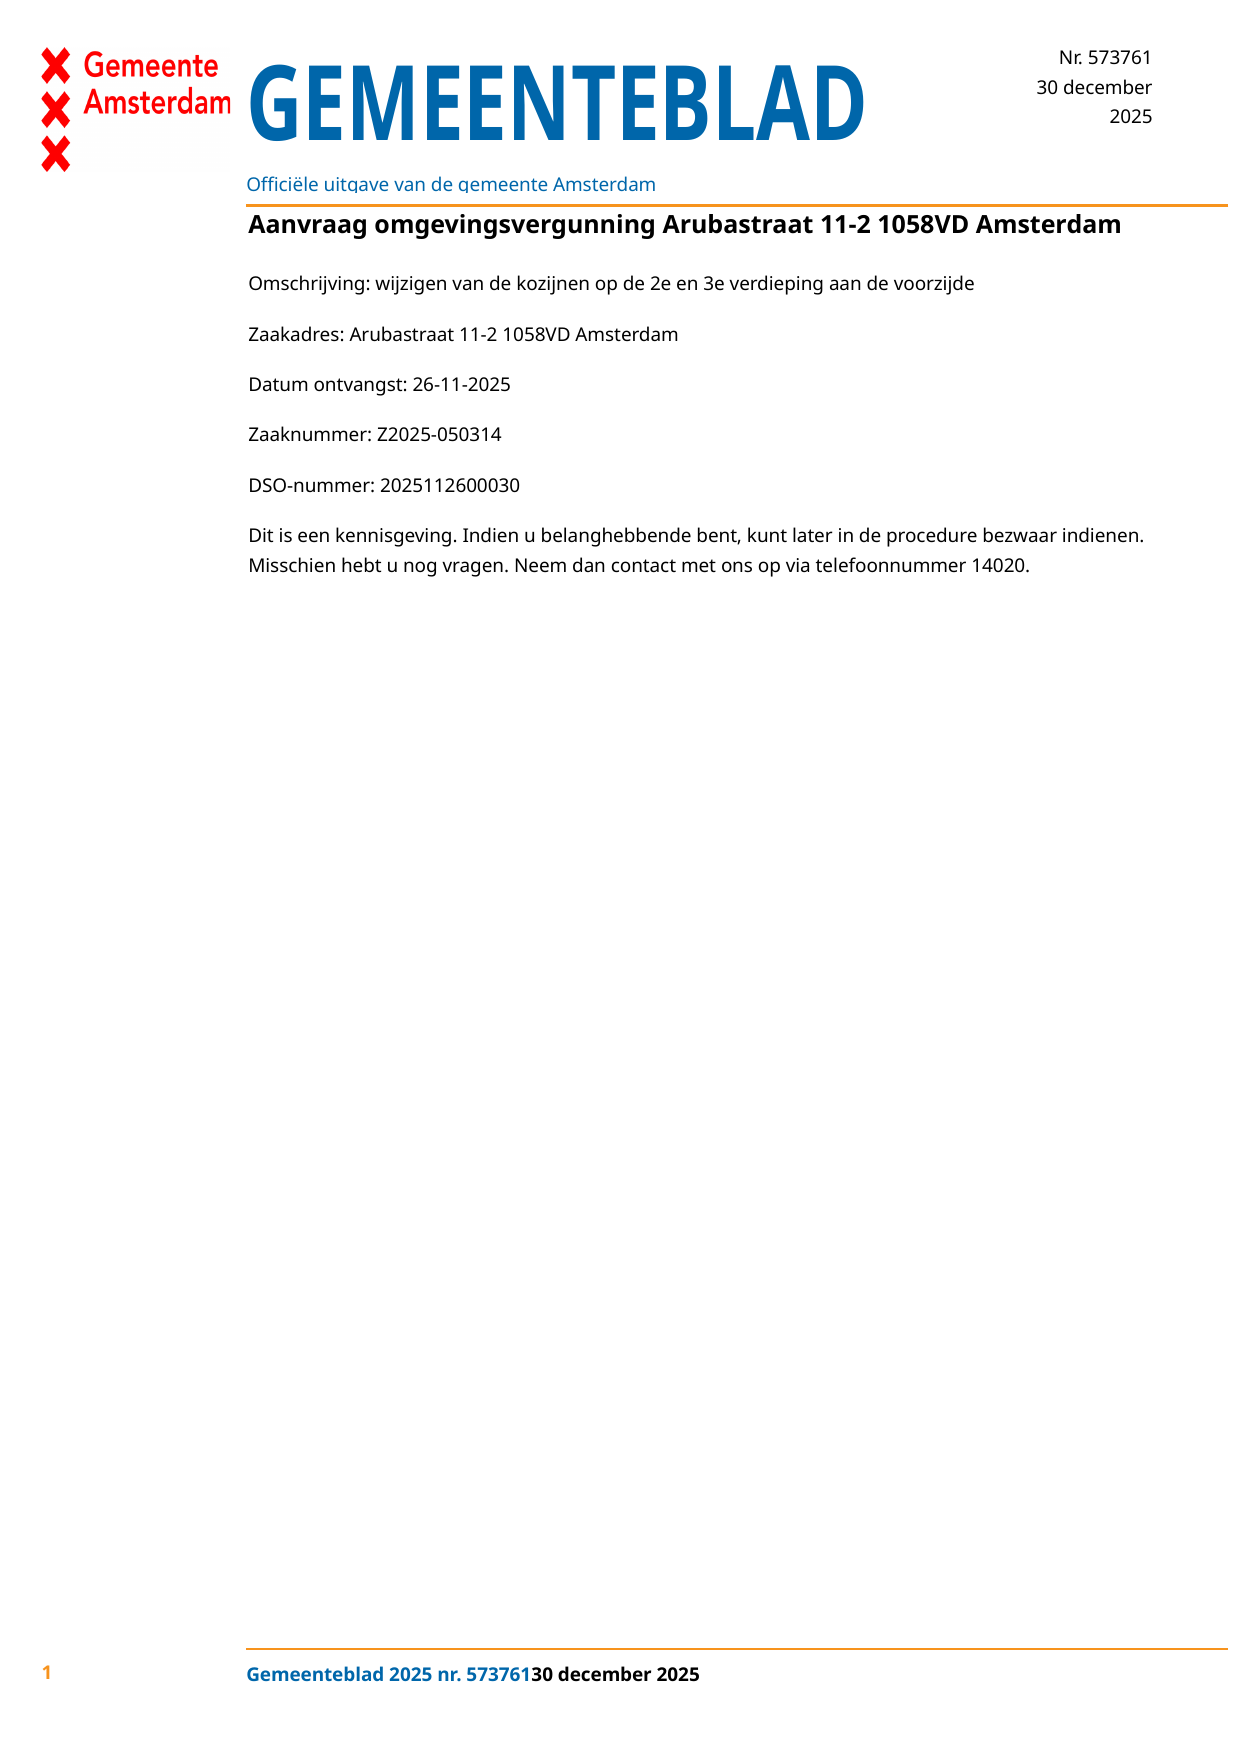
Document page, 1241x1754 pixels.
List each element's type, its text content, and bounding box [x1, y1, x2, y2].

text Dit is een kennisgeving. Indien u belanghebbende bent, kunt later in de procedure bezwaar indienen. Misschien hebt u nog vragen. Neem dan contact met ons op via telefoonnummer 14020. [248, 522, 1152, 578]
text Zaaknummer: Z2025-050314 [248, 422, 1152, 447]
text DSO-nummer: 2025112600030 [248, 472, 1152, 498]
picture [41, 47, 231, 172]
text Omschrijving: wijzigen van de kozijnen op de 2e en 3e verdieping aan de voorzijde [248, 270, 1152, 296]
text Aanvraag omgevingsvergunning Arubastraat 11-2 1058VD Amsterdam [248, 207, 1152, 241]
text Zaakadres: Arubastraat 11-2 1058VD Amsterdam [248, 321, 1152, 346]
text Datum ontvangst: 26-11-2025 [248, 371, 1152, 397]
